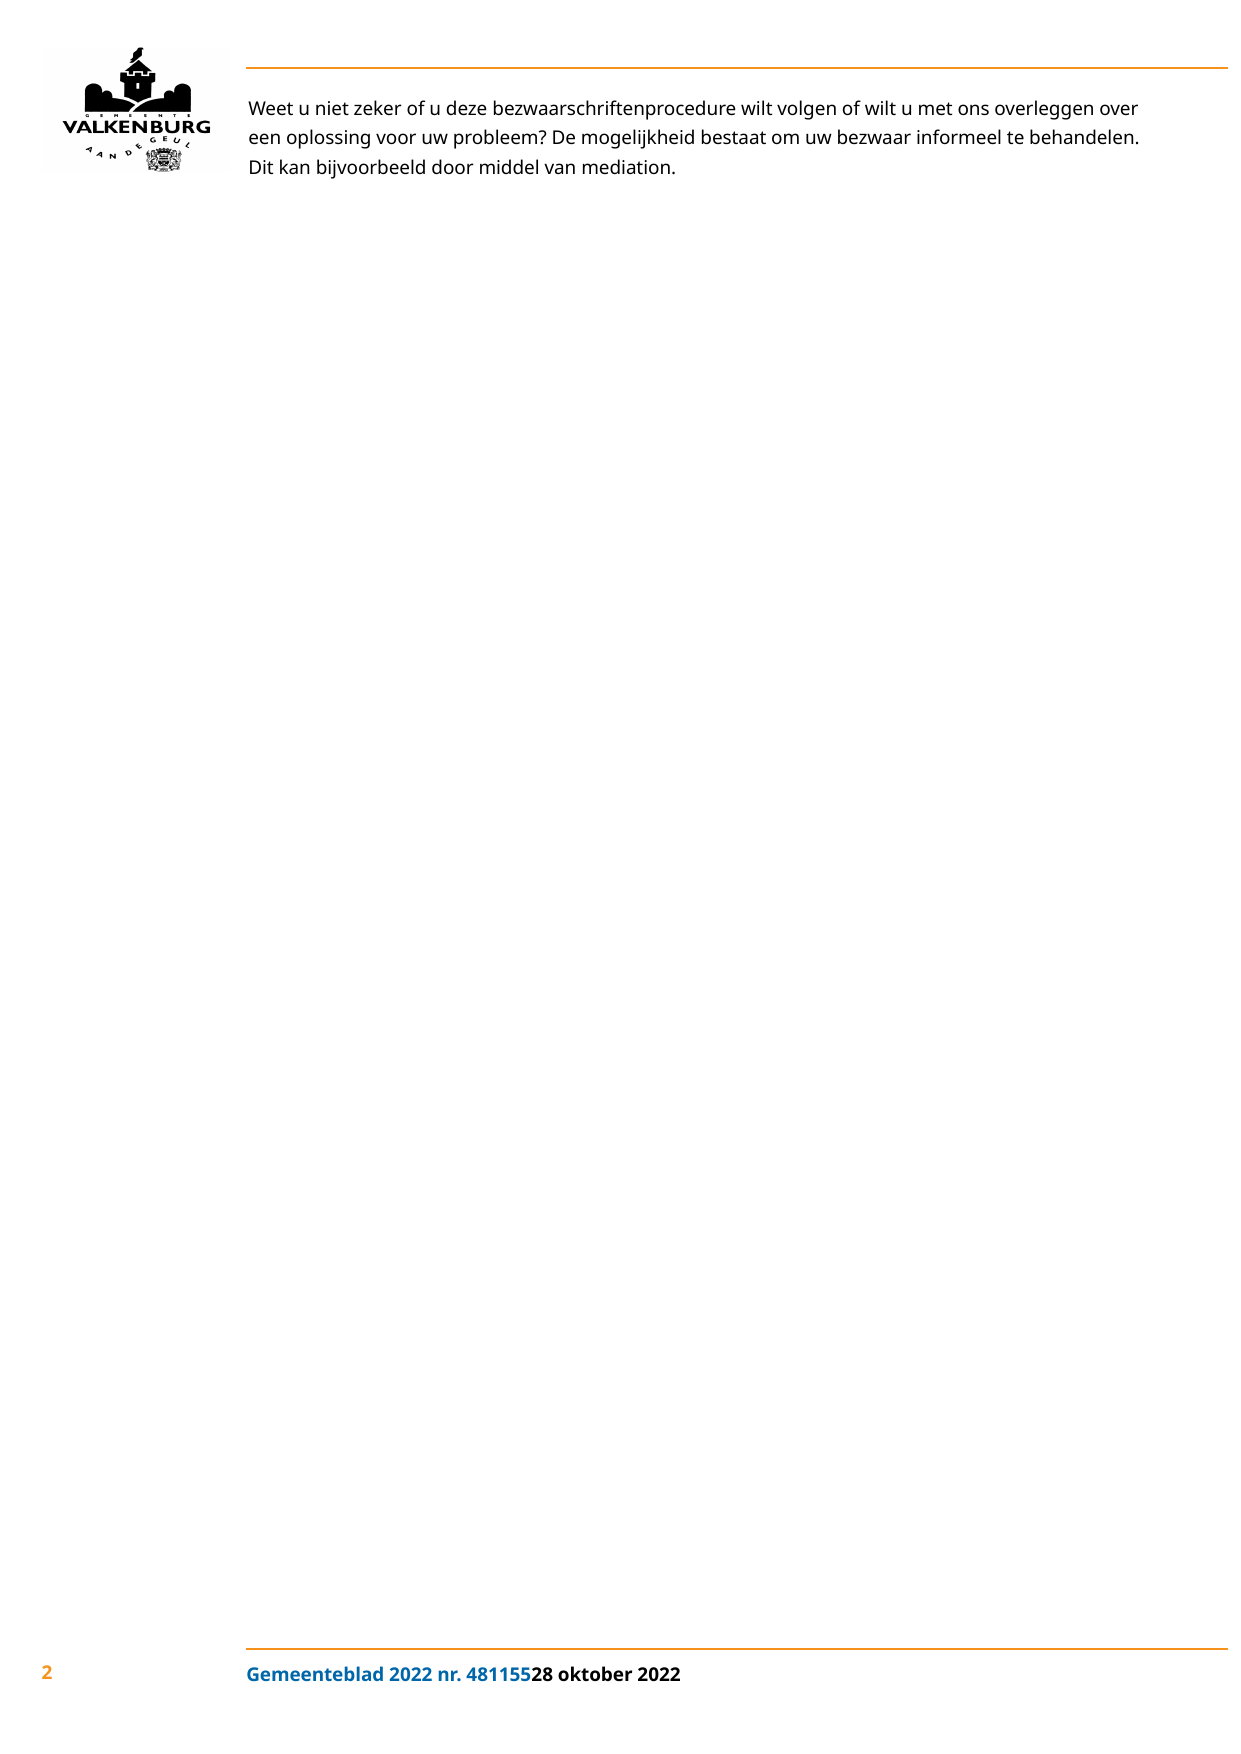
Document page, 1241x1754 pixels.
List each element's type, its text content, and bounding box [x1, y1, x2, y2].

picture [41, 47, 231, 172]
text Weet u niet zeker of u deze bezwaarschriftenprocedure wilt volgen of wilt u met ons overleggen over een oplossing voor uw probleem? De mogelijkheid bestaat om uw bezwaar informeel te behandelen. Dit kan bijvoorbeeld door middel van mediation. [248, 95, 1152, 180]
